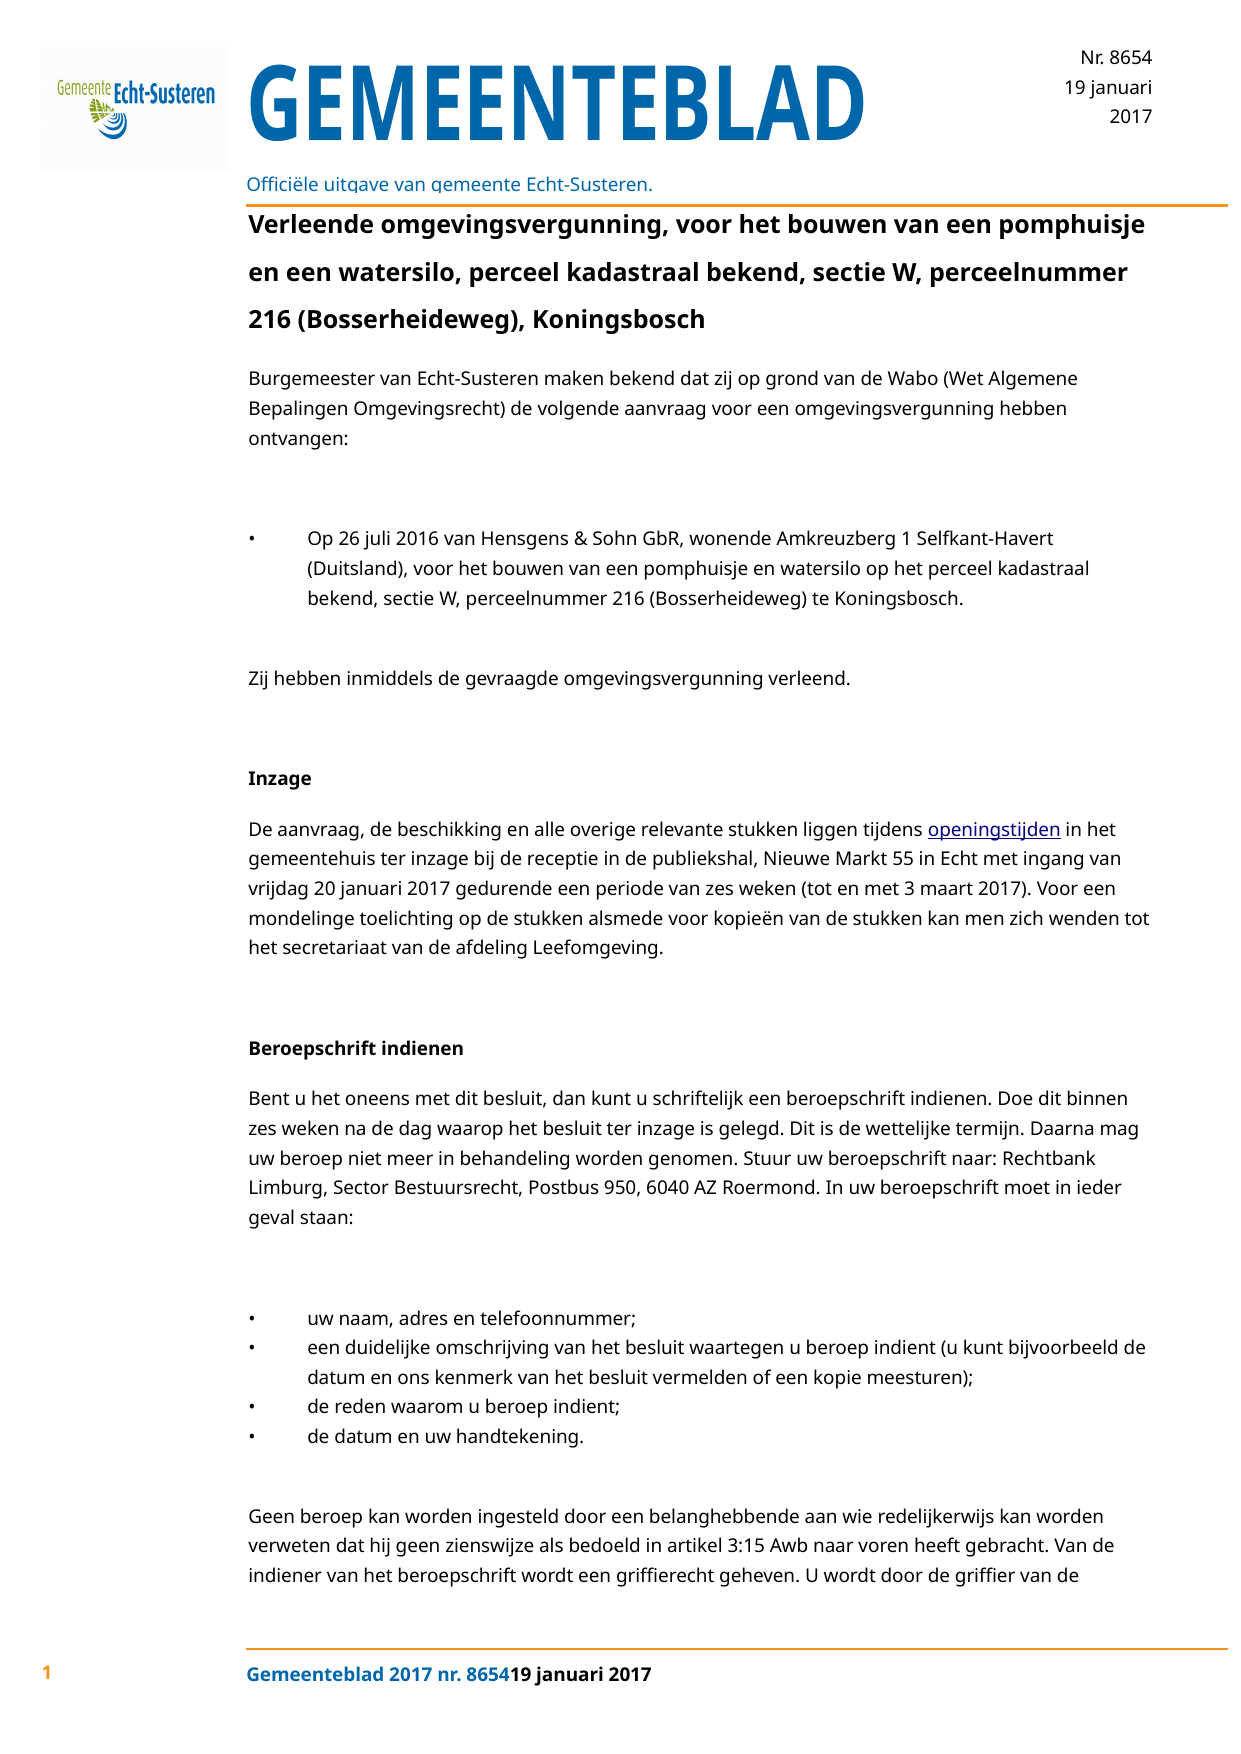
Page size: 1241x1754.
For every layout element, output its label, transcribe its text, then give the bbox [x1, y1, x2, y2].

list een duidelijke omschrijving van het besluit waartegen u beroep indient (u kunt bijvoorbeeld de datum en ons kenmerk van het besluit vermelden of een kopie meesturen); [248, 1334, 1152, 1389]
text Burgemeester van Echt-Susteren maken bekend dat zij op grond van de Wabo (Wet Algemene Bepalingen Omgevingsrecht) de volgende aanvraag voor een omgevingsvergunning hebben ontvangen: [248, 366, 1152, 450]
text Inzage [248, 766, 1152, 791]
text Beroepschrift indienen [248, 1035, 1152, 1061]
text Zij hebben inmiddels de gevraagde omgevingsvergunning verleend. [248, 665, 1152, 690]
picture [41, 47, 231, 172]
text Geen beroep kan worden ingesteld door een belanghebbende aan wie redelijkerwijs kan worden verweten dat hij geen zienswijze als bedoeld in artikel 3:15 Awb naar voren heeft gebracht. Van de indiener van het beroepschrift wordt een griffierecht geheven. U wordt door de griffier van de [248, 1503, 1152, 1588]
list de datum en uw handtekening. [248, 1423, 1152, 1449]
list de reden waarom u beroep indient; [248, 1393, 1152, 1419]
text Bent u het oneens met dit besluit, dan kunt u schriftelijk een beroepschrift indienen. Doe dit binnen zes weken na de dag waarop het besluit ter inzage is gelegd. Dit is de wettelijke termijn. Daarna mag uw beroep niet meer in behandeling worden genomen. Stuur uw beroepschrift naar: Rechtbank Limburg, Sector Bestuursrecht, Postbus 950, 6040 AZ Roermond. In uw beroepschrift moet in ieder geval staan: [248, 1086, 1152, 1229]
list uw naam, adres en telefoonnummer; [248, 1305, 1152, 1330]
text Verleende omgevingsvergunning, voor het bouwen van een pomphuisje en een watersilo, perceel kadastraal bekend, sectie W, perceelnummer 216 (Bosserheideweg), Koningsbosch [248, 207, 1152, 336]
text De aanvraag, de beschikking en alle overige relevante stukken liggen tijdens openingstijden in het gemeentehuis ter inzage bij de receptie in de publiekshal, Nieuwe Markt 55 in Echt met ingang van vrijdag 20 januari 2017 gedurende een periode van zes weken (tot en met 3 maart 2017). Voor een mondelinge toelichting op de stukken alsmede voor kopieën van de stukken kan men zich wenden tot het secretariaat van de afdeling Leefomgeving. [248, 816, 1152, 960]
list Op 26 juli 2016 van Hensgens & Sohn GbR, wonende Amkreuzberg 1 Selfkant-Havert (Duitsland), voor het bouwen van een pomphuisje en watersilo op het perceel kadastraal bekend, sectie W, perceelnummer 216 (Bosserheideweg) te Koningsbosch. [248, 526, 1152, 610]
